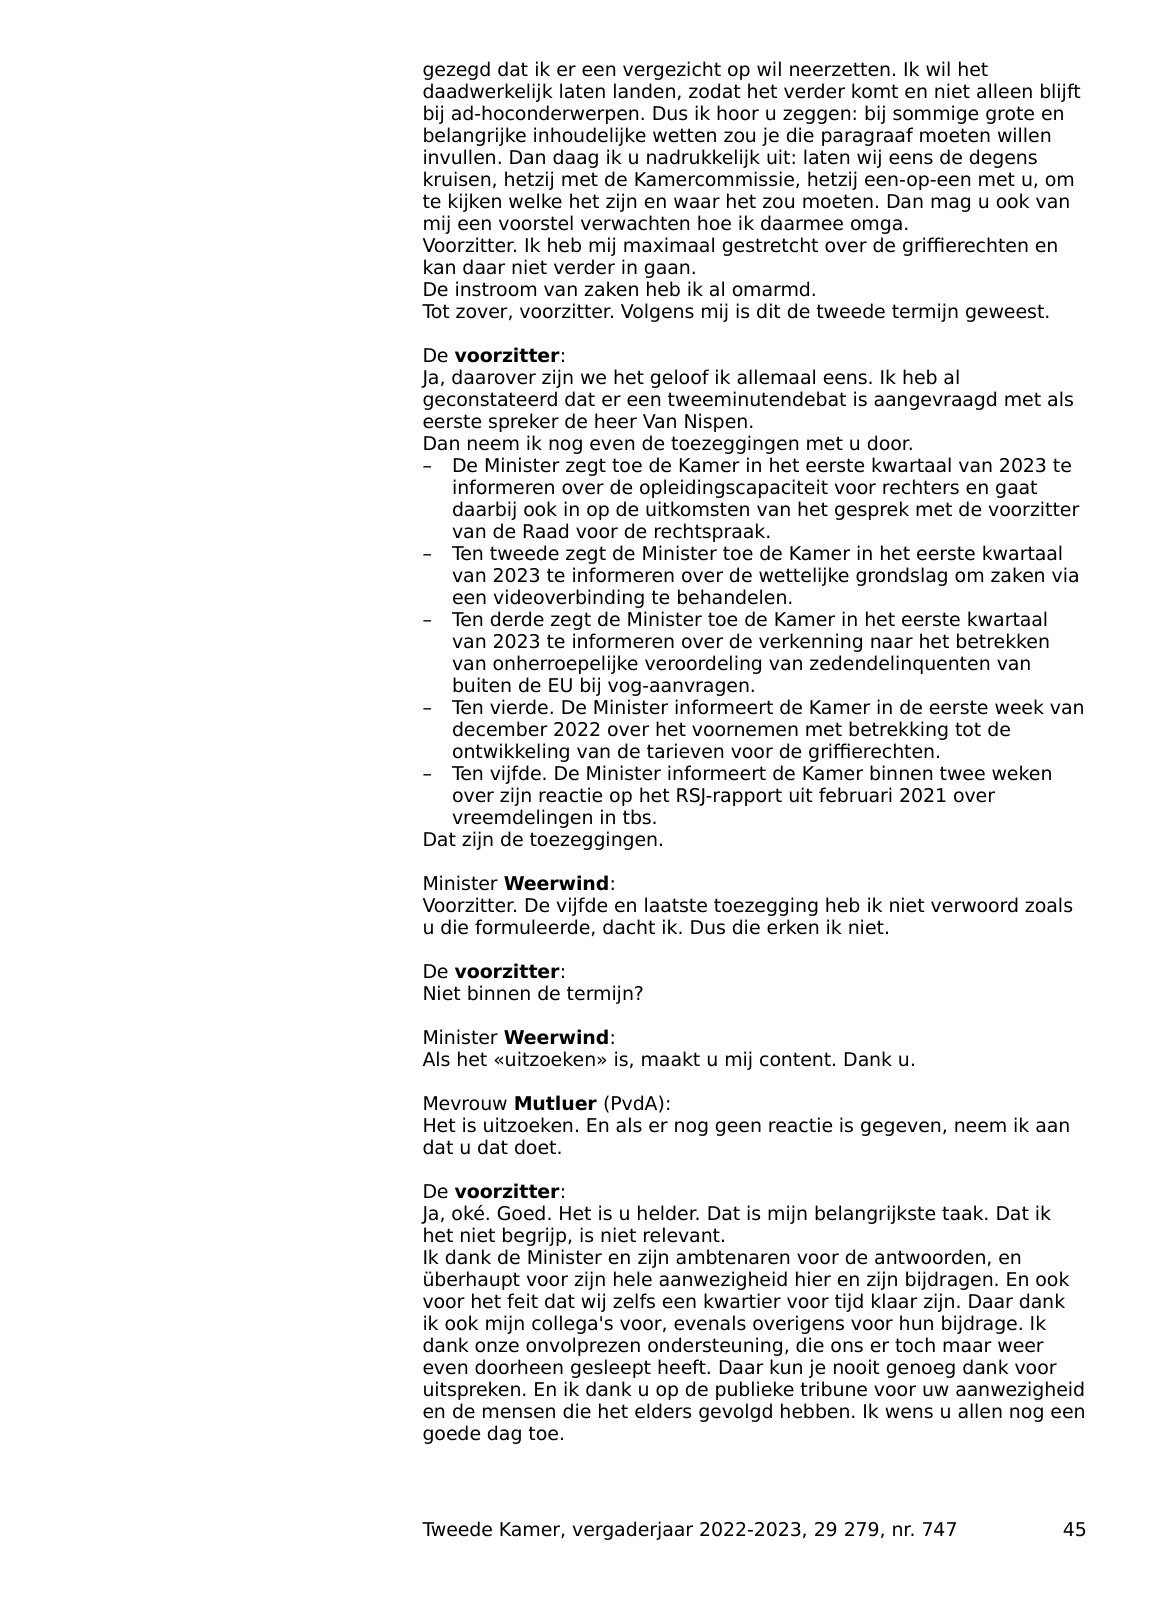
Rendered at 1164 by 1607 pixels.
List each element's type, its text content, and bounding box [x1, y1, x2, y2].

text Niet binnen de termijn? [422, 983, 1087, 1005]
text Voorzitter. Ik heb mij maximaal gestretcht over de griffierechten en kan daar niet verder in gaan. [422, 235, 1087, 279]
text Minister Weerwind: [422, 1027, 1087, 1049]
text Mevrouw Mutluer (PvdA): [422, 1093, 1087, 1115]
text – Ten tweede zegt de Minister toe de Kamer in het eerste kwartaal van 2023 te informeren over de wettelijke grondslag om zaken via een videoverbinding te behandelen. [422, 543, 1087, 609]
text Ik dank de Minister en zijn ambtenaren voor de antwoorden, en überhaupt voor zijn hele aanwezigheid hier en zijn bijdragen. En ook voor het feit dat wij zelfs een kwartier voor tijd klaar zijn. Daar dank ik ook mijn collega's voor, evenals overigens voor hun bijdrage. Ik dank onze onvolprezen ondersteuning, die ons er toch maar weer even doorheen gesleept heeft. Daar kun je nooit genoeg dank voor uitspreken. En ik dank u op de publieke tribune voor uw aanwezigheid en de mensen die het elders gevolgd hebben. Ik wens u allen nog een goede dag toe. [422, 1247, 1087, 1445]
text Als het «uitzoeken» is, maakt u mij content. Dank u. [422, 1049, 1087, 1071]
text Minister Weerwind: [422, 873, 1087, 895]
text De voorzitter: [422, 1181, 1087, 1203]
text Ja, daarover zijn we het geloof ik allemaal eens. Ik heb al geconstateerd dat er een tweeminutendebat is aangevraagd met als eerste spreker de heer Van Nispen. [422, 367, 1087, 433]
text gezegd dat ik er een vergezicht op wil neerzetten. Ik wil het daadwerkelijk laten landen, zodat het verder komt en niet alleen blijft bij ad-hoconderwerpen. Dus ik hoor u zeggen: bij sommige grote en belangrijke inhoudelijke wetten zou je die paragraaf moeten willen invullen. Dan daag ik u nadrukkelijk uit: laten wij eens de degens kruisen, hetzij met de Kamercommissie, hetzij een-op-een met u, om te kijken welke het zijn en waar het zou moeten. Dan mag u ook van mij een voorstel verwachten hoe ik daarmee omga. [422, 59, 1087, 235]
text – De Minister zegt toe de Kamer in het eerste kwartaal van 2023 te informeren over de opleidingscapaciteit voor rechters en gaat daarbij ook in op de uitkomsten van het gesprek met de voorzitter van de Raad voor de rechtspraak. [422, 455, 1087, 543]
text Tot zover, voorzitter. Volgens mij is dit de tweede termijn geweest. [422, 301, 1087, 323]
text – Ten derde zegt de Minister toe de Kamer in het eerste kwartaal van 2023 te informeren over de verkenning naar het betrekken van onherroepelijke veroordeling van zedendelinquenten van buiten de EU bij vog-aanvragen. [422, 609, 1087, 697]
text Dat zijn de toezeggingen. [422, 828, 1087, 851]
text Dan neem ik nog even de toezeggingen met u door. [422, 433, 1087, 455]
text Het is uitzoeken. En als er nog geen reactie is gegeven, neem ik aan dat u dat doet. [422, 1115, 1087, 1159]
text Voorzitter. De vijfde en laatste toezegging heb ik niet verwoord zoals u die formuleerde, dacht ik. Dus die erken ik niet. [422, 895, 1087, 939]
text Ja, oké. Goed. Het is u helder. Dat is mijn belangrijkste taak. Dat ik het niet begrijp, is niet relevant. [422, 1203, 1087, 1247]
text De instroom van zaken heb ik al omarmd. [422, 279, 1087, 301]
text De voorzitter: [422, 961, 1087, 983]
text – Ten vijfde. De Minister informeert de Kamer binnen twee weken over zijn reactie op het RSJ-rapport uit februari 2021 over vreemdelingen in tbs. [422, 763, 1087, 828]
text De voorzitter: [422, 345, 1087, 367]
text – Ten vierde. De Minister informeert de Kamer in de eerste week van december 2022 over het voornemen met betrekking tot de ontwikkeling van de tarieven voor de griffierechten. [422, 697, 1087, 763]
